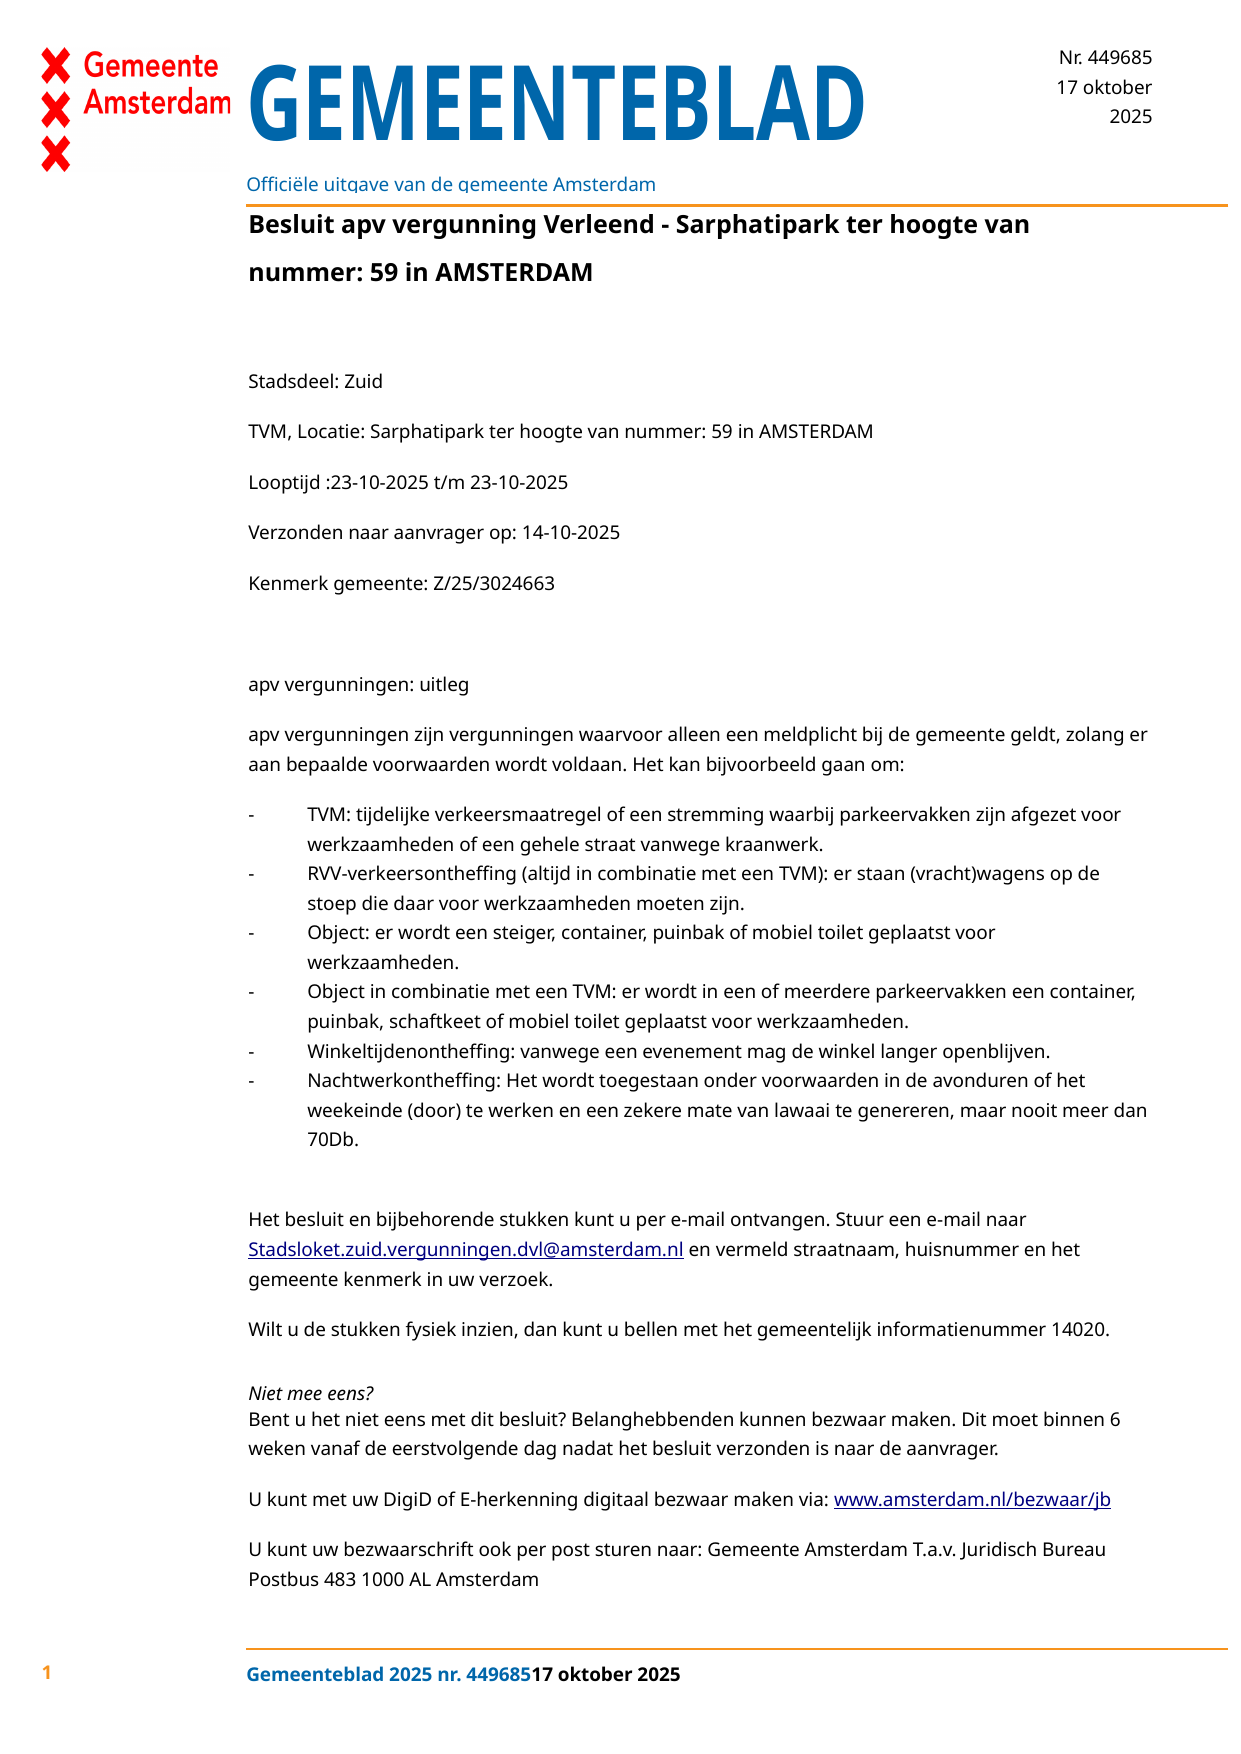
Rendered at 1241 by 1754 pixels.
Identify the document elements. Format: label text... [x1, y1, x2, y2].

text apv vergunningen zijn vergunningen waarvoor alleen een meldplicht bij de gemeente geldt, zolang er aan bepaalde voorwaarden wordt voldaan. Het kan bijvoorbeeld gaan om: [248, 721, 1152, 777]
text Stadsdeel: Zuid [248, 368, 1152, 394]
list TVM: tijdelijke verkeersmaatregel of een stremming waarbij parkeervakken zijn afgezet voor werkzaamheden of een gehele straat vanwege kraanwerk. [248, 801, 1152, 857]
list Object in combinatie met een TVM: er wordt in een of meerdere parkeervakken een container, puinbak, schaftkeet of mobiel toilet geplaatst voor werkzaamheden. [248, 979, 1152, 1034]
text U kunt met uw DigiD of E-herkenning digitaal bezwaar maken via: www.amsterdam.nl/bezwaar/jb [248, 1486, 1152, 1512]
text Niet mee eens? [248, 1380, 1152, 1406]
text U kunt uw bezwaarschrift ook per post sturen naar: Gemeente Amsterdam T.a.v. Juridisch Bureau Postbus 483 1000 AL Amsterdam [248, 1536, 1152, 1592]
text Looptijd :23-10-2025 t/m 23-10-2025 [248, 469, 1152, 495]
text Besluit apv vergunning Verleend - Sarphatipark ter hoogte van nummer: 59 in AMSTERDAM [248, 207, 1152, 288]
text TVM, Locatie: Sarphatipark ter hoogte van nummer: 59 in AMSTERDAM [248, 419, 1152, 444]
list Object: er wordt een steiger, container, puinbak of mobiel toilet geplaatst voor werkzaamheden. [248, 919, 1152, 975]
text Verzonden naar aanvrager op: 14-10-2025 [248, 519, 1152, 545]
list Winkeltijdenontheffing: vanwege een evenement mag de winkel langer openblijven. [248, 1038, 1152, 1064]
list Nachtwerkontheffing: Het wordt toegestaan onder voorwaarden in de avonduren of het weekeinde (door) te werken en een zekere mate van lawaai te genereren, maar nooit meer dan 70Db. [248, 1067, 1152, 1152]
list RVV-verkeersontheffing (altijd in combinatie met een TVM): er staan (vracht)wagens op de stoep die daar voor werkzaamheden moeten zijn. [248, 860, 1152, 916]
text Het besluit en bijbehorende stukken kunt u per e-mail ontvangen. Stuur een e-mail naar Stadsloket.zuid.vergunningen.dvl@amsterdam.nl en vermeld straatnaam, huisnummer en het gemeente kenmerk in uw verzoek. [248, 1207, 1152, 1292]
text apv vergunningen: uitleg [248, 671, 1152, 697]
text Wilt u de stukken fysiek inzien, dan kunt u bellen met het gemeentelijk informatienummer 14020. [248, 1316, 1152, 1342]
text Bent u het niet eens met dit besluit? Belanghebbenden kunnen bezwaar maken. Dit moet binnen 6 weken vanaf de eerstvolgende dag nadat het besluit verzonden is naar de aanvrager. [248, 1406, 1152, 1461]
text Kenmerk gemeente: Z/25/3024663 [248, 570, 1152, 596]
picture [41, 47, 231, 172]
